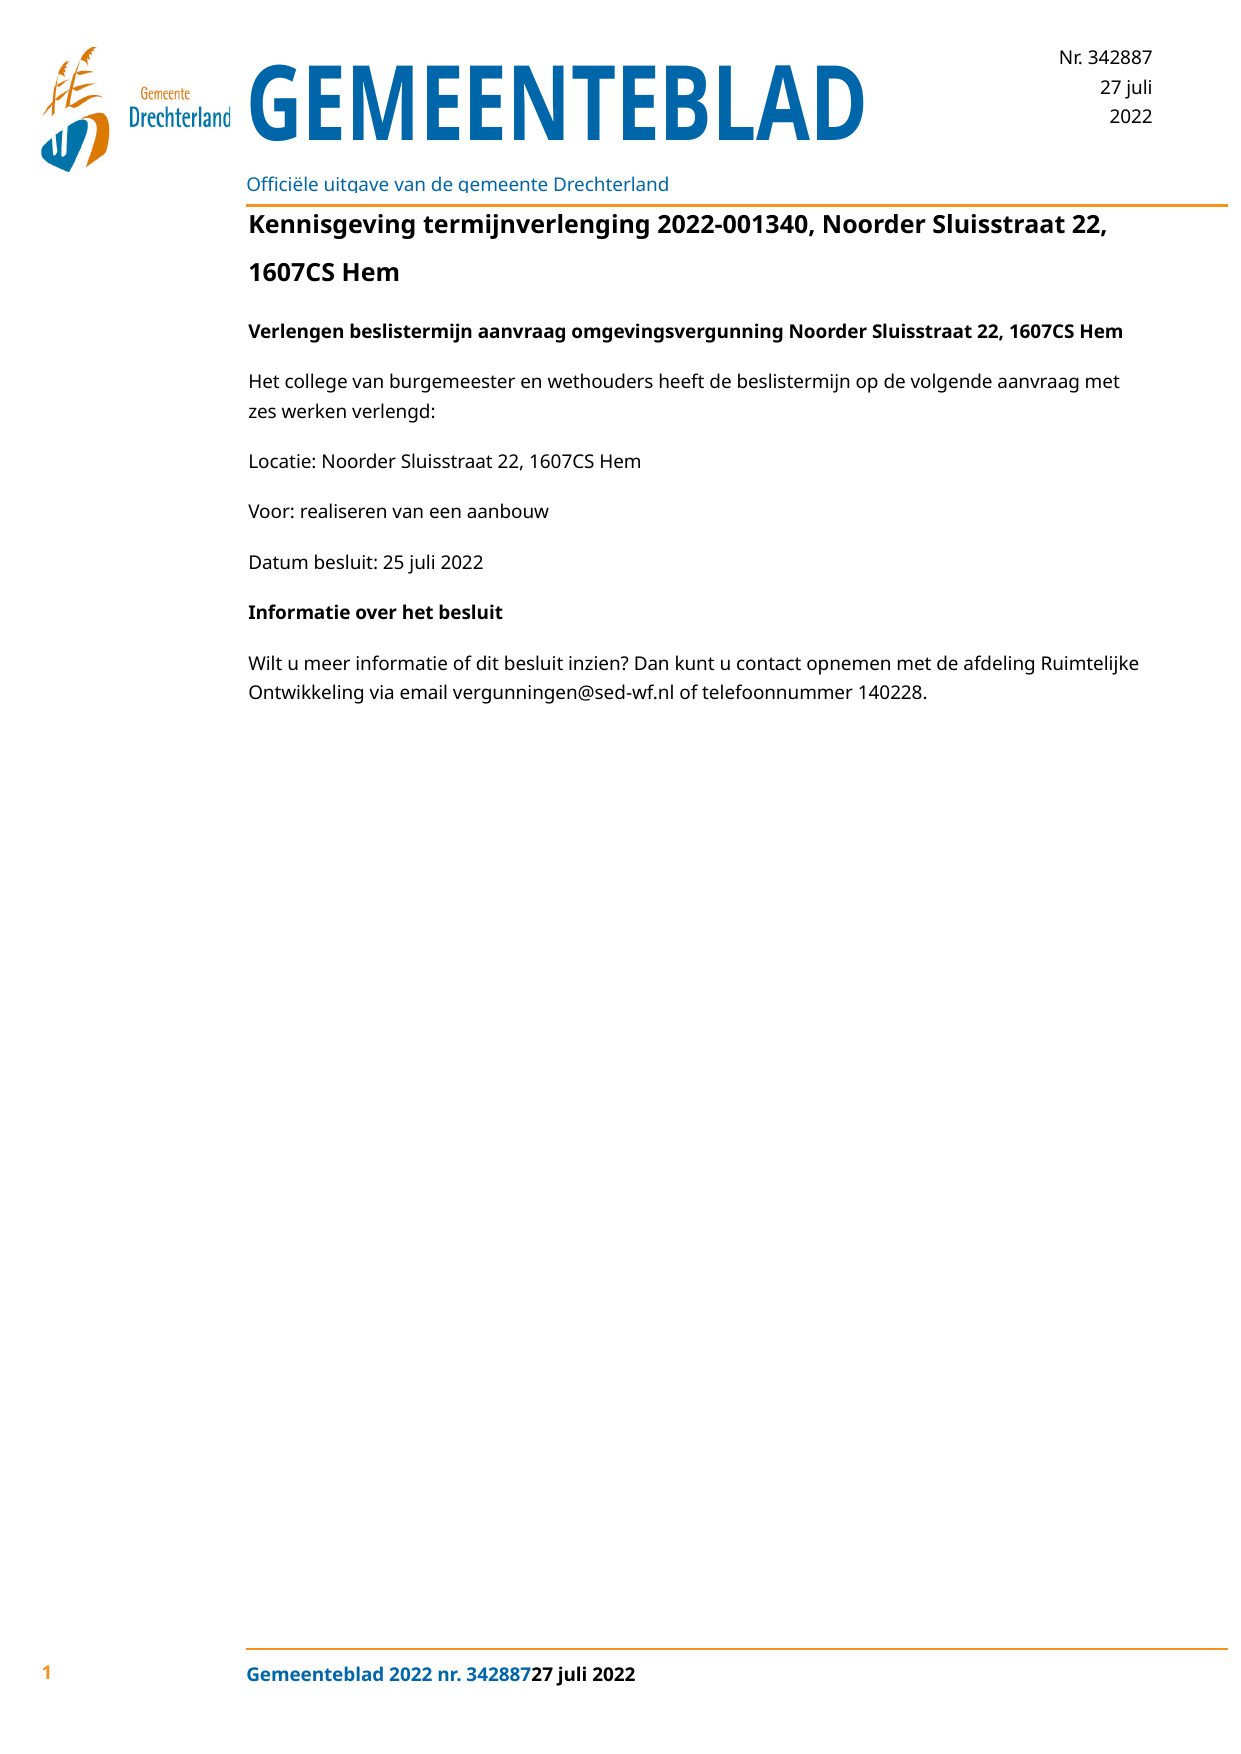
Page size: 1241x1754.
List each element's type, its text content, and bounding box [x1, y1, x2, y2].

text Datum besluit: 25 juli 2022 [248, 549, 1152, 575]
text Het college van burgemeester en wethouders heeft de beslistermijn op de volgende aanvraag met zes werken verlengd: [248, 368, 1152, 424]
text Wilt u meer informatie of dit besluit inzien? Dan kunt u contact opnemen met de afdeling Ruimtelijke Ontwikkeling via email vergunningen@sed-wf.nl of telefoonnummer 140228. [248, 650, 1152, 705]
picture [41, 47, 231, 172]
picture [41, 158, 64, 172]
text Kennisgeving termijnverlenging 2022-001340, Noorder Sluisstraat 22, 1607CS Hem [248, 207, 1152, 288]
text Informatie over het besluit [248, 599, 1152, 625]
picture [226, 115, 231, 124]
text Locatie: Noorder Sluisstraat 22, 1607CS Hem [248, 448, 1152, 474]
text Verlengen beslistermijn aanvraag omgevingsvergunning Noorder Sluisstraat 22, 1607CS Hem [248, 318, 1152, 344]
text Voor: realiseren van een aanbouw [248, 499, 1152, 524]
